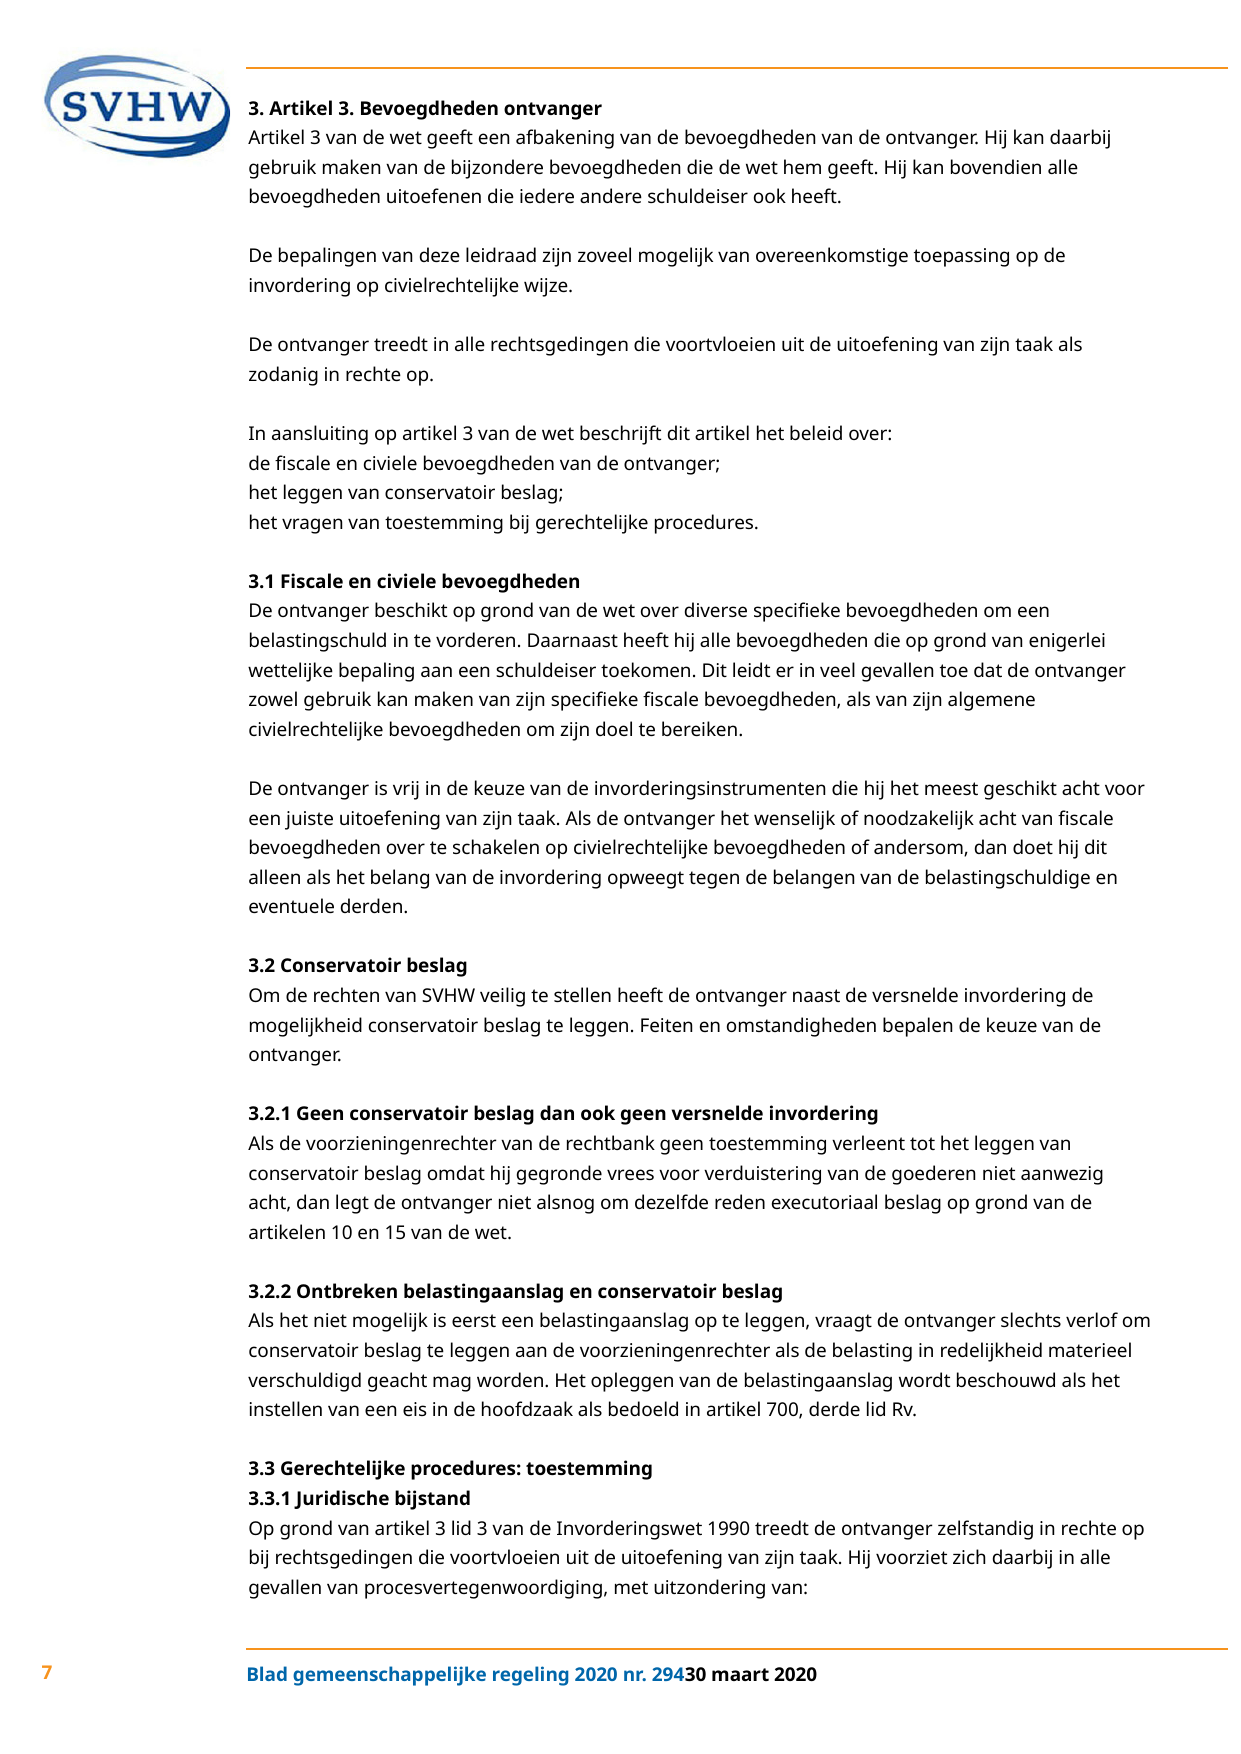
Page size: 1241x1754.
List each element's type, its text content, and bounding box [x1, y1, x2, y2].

text De ontvanger treedt in alle rechtsgedingen die voortvloeien uit de uitoefening van zijn taak als zodanig in rechte op. [248, 331, 1152, 387]
text het leggen van conservatoir beslag; [248, 479, 1152, 505]
text Artikel 3 van de wet geeft een afbakening van de bevoegdheden van de ontvanger. Hij kan daarbij gebruik maken van de bijzondere bevoegdheden die de wet hem geeft. Hij kan bovendien alle bevoegdheden uitoefenen die iedere andere schuldeiser ook heeft. [248, 124, 1152, 209]
text Als het niet mogelijk is eerst een belastingaanslag op te leggen, vraagt de ontvanger slechts verlof om conservatoir beslag te leggen aan de voorzieningenrechter als de belasting in redelijkheid materieel verschuldigd geacht mag worden. Het opleggen van de belastingaanslag wordt beschouwd als het instellen van een eis in de hoofdzaak als bedoeld in artikel 700, derde lid Rv. [248, 1308, 1152, 1422]
text 3.2 Conservatoir beslag [248, 953, 1152, 978]
text 3.2.1 Geen conservatoir beslag dan ook geen versnelde invordering [248, 1101, 1152, 1126]
text De ontvanger beschikt op grond van de wet over diverse specifieke bevoegdheden om een belastingschuld in te vorderen. Daarnaast heeft hij alle bevoegdheden die op grond van enigerlei wettelijke bepaling aan een schuldeiser toekomen. Dit leidt er in veel gevallen toe dat de ontvanger zowel gebruik kan maken van zijn specifieke fiscale bevoegdheden, als van zijn algemene civielrechtelijke bevoegdheden om zijn doel te bereiken. [248, 598, 1152, 742]
text het vragen van toestemming bij gerechtelijke procedures. [248, 509, 1152, 535]
text de fiscale en civiele bevoegdheden van de ontvanger; [248, 450, 1152, 476]
text Om de rechten van SVHW veilig te stellen heeft de ontvanger naast de versnelde invordering de mogelijkheid conservatoir beslag te leggen. Feiten en omstandigheden bepalen de keuze van de ontvanger. [248, 982, 1152, 1067]
text 3.3 Gerechtelijke procedures: toestemming [248, 1456, 1152, 1481]
text 3.2.2 Ontbreken belastingaanslag en conservatoir beslag [248, 1278, 1152, 1304]
text 3. Artikel 3. Bevoegdheden ontvanger [248, 95, 1152, 121]
text Op grond van artikel 3 lid 3 van de Invorderingswet 1990 treedt de ontvanger zelfstandig in rechte op bij rechtsgedingen die voortvloeien uit de uitoefening van zijn taak. Hij voorziet zich daarbij in alle gevallen van procesvertegenwoordiging, met uitzondering van: [248, 1515, 1152, 1600]
text 3.1 Fiscale en civiele bevoegdheden [248, 568, 1152, 594]
text 3.3.1 Juridische bijstand [248, 1485, 1152, 1511]
text In aansluiting op artikel 3 van de wet beschrijft dit artikel het beleid over: [248, 420, 1152, 446]
text Als de voorzieningenrechter van de rechtbank geen toestemming verleent tot het leggen van conservatoir beslag omdat hij gegronde vrees voor verduistering van de goederen niet aanwezig acht, dan legt de ontvanger niet alsnog om dezelfde reden executoriaal beslag op grond van de artikelen 10 en 15 van de wet. [248, 1130, 1152, 1245]
text De bepalingen van deze leidraad zijn zoveel mogelijk van overeenkomstige toepassing op de invordering op civielrechtelijke wijze. [248, 243, 1152, 298]
picture [41, 47, 231, 172]
text De ontvanger is vrij in de keuze van de invorderingsinstrumenten die hij het meest geschikt acht voor een juiste uitoefening van zijn taak. Als de ontvanger het wenselijk of noodzakelijk acht van fiscale bevoegdheden over te schakelen op civielrechtelijke bevoegdheden of andersom, dan doet hij dit alleen als het belang van de invordering opweegt tegen de belangen van de belastingschuldige en eventuele derden. [248, 775, 1152, 919]
